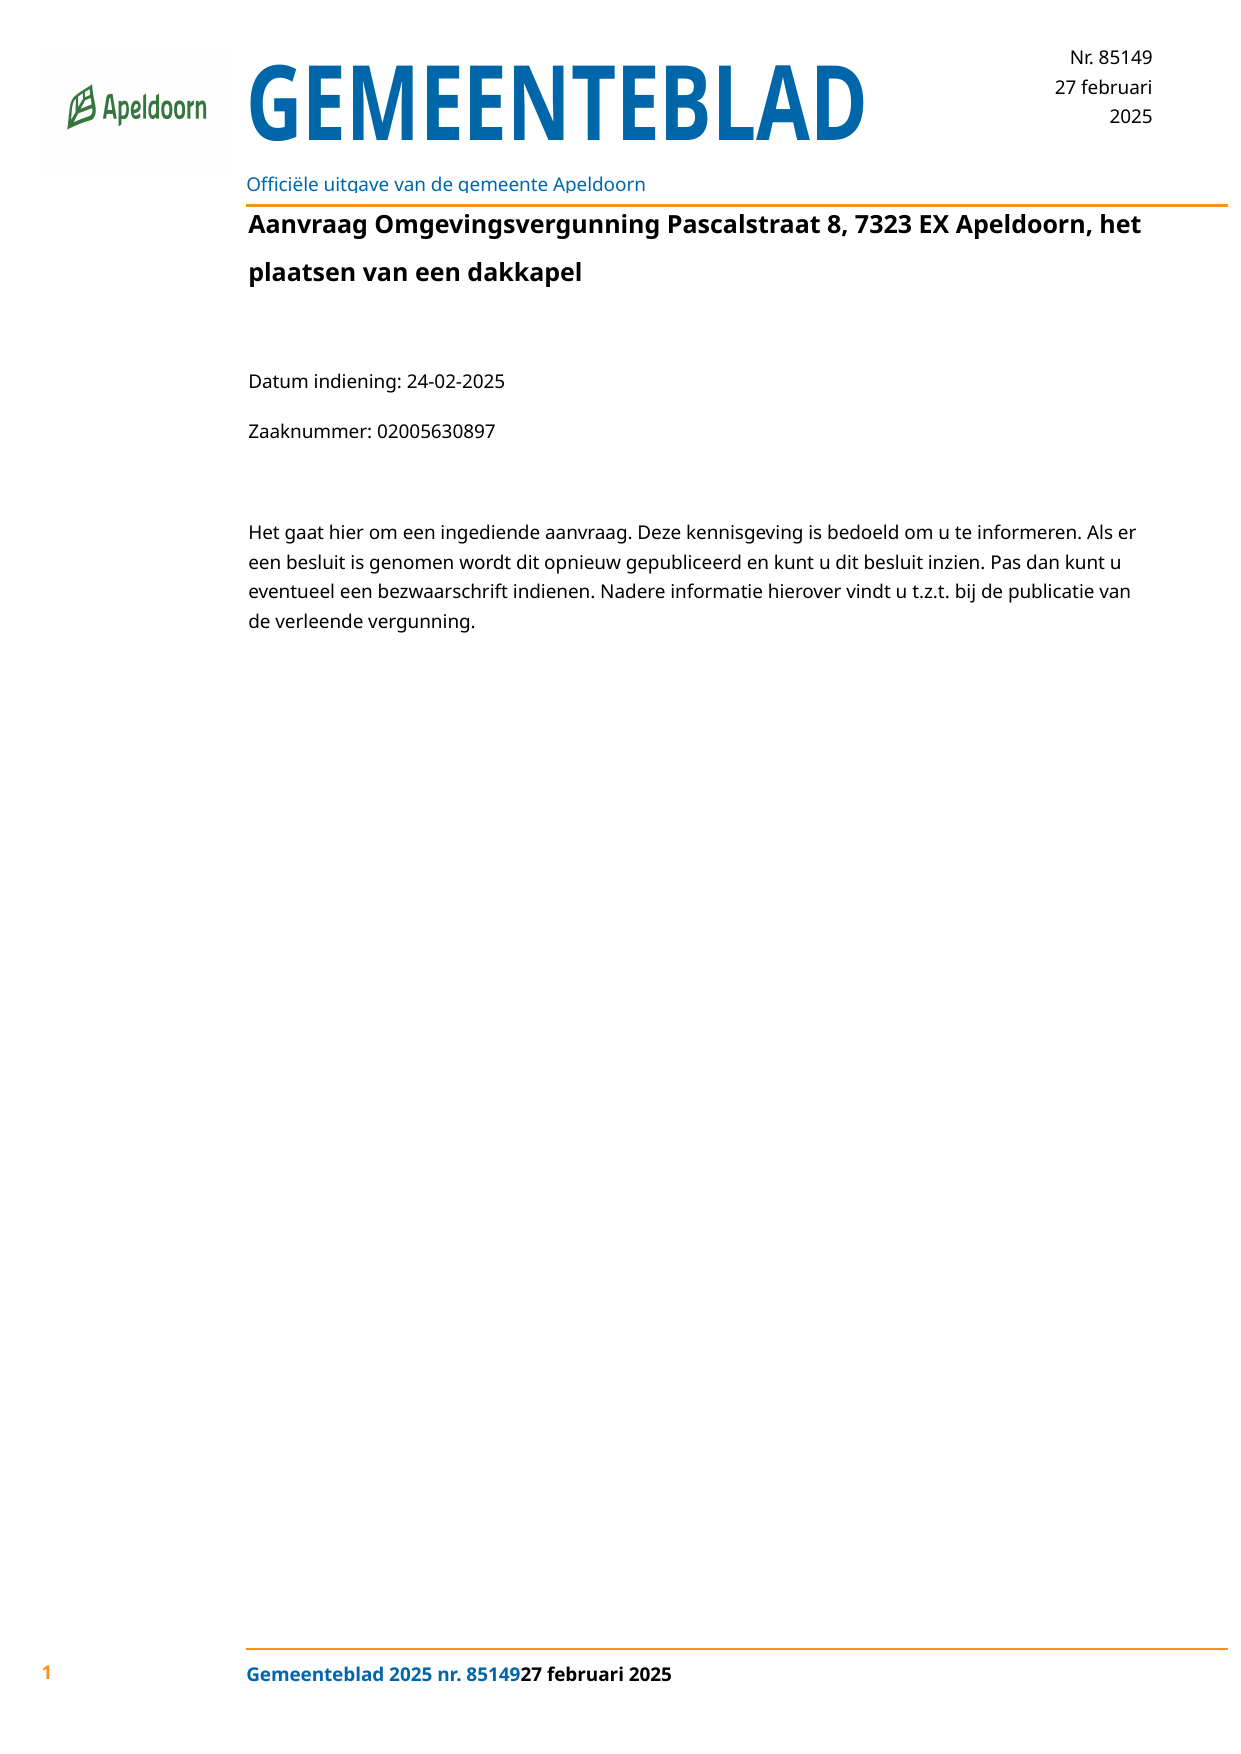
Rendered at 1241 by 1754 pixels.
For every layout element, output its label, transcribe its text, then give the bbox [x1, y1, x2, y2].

text Zaaknummer: 02005630897 [248, 419, 1152, 444]
picture [41, 47, 231, 172]
text Het gaat hier om een ingediende aanvraag. Deze kennisgeving is bedoeld om u te informeren. Als er een besluit is genomen wordt dit opnieuw gepubliceerd en kunt u dit besluit inzien. Pas dan kunt u eventueel een bezwaarschrift indienen. Nadere informatie hierover vindt u t.z.t. bij de publicatie van de verleende vergunning. [248, 519, 1152, 634]
text Datum indiening: 24-02-2025 [248, 368, 1152, 394]
text Aanvraag Omgevingsvergunning Pascalstraat 8, 7323 EX Apeldoorn, het plaatsen van een dakkapel [248, 207, 1152, 288]
